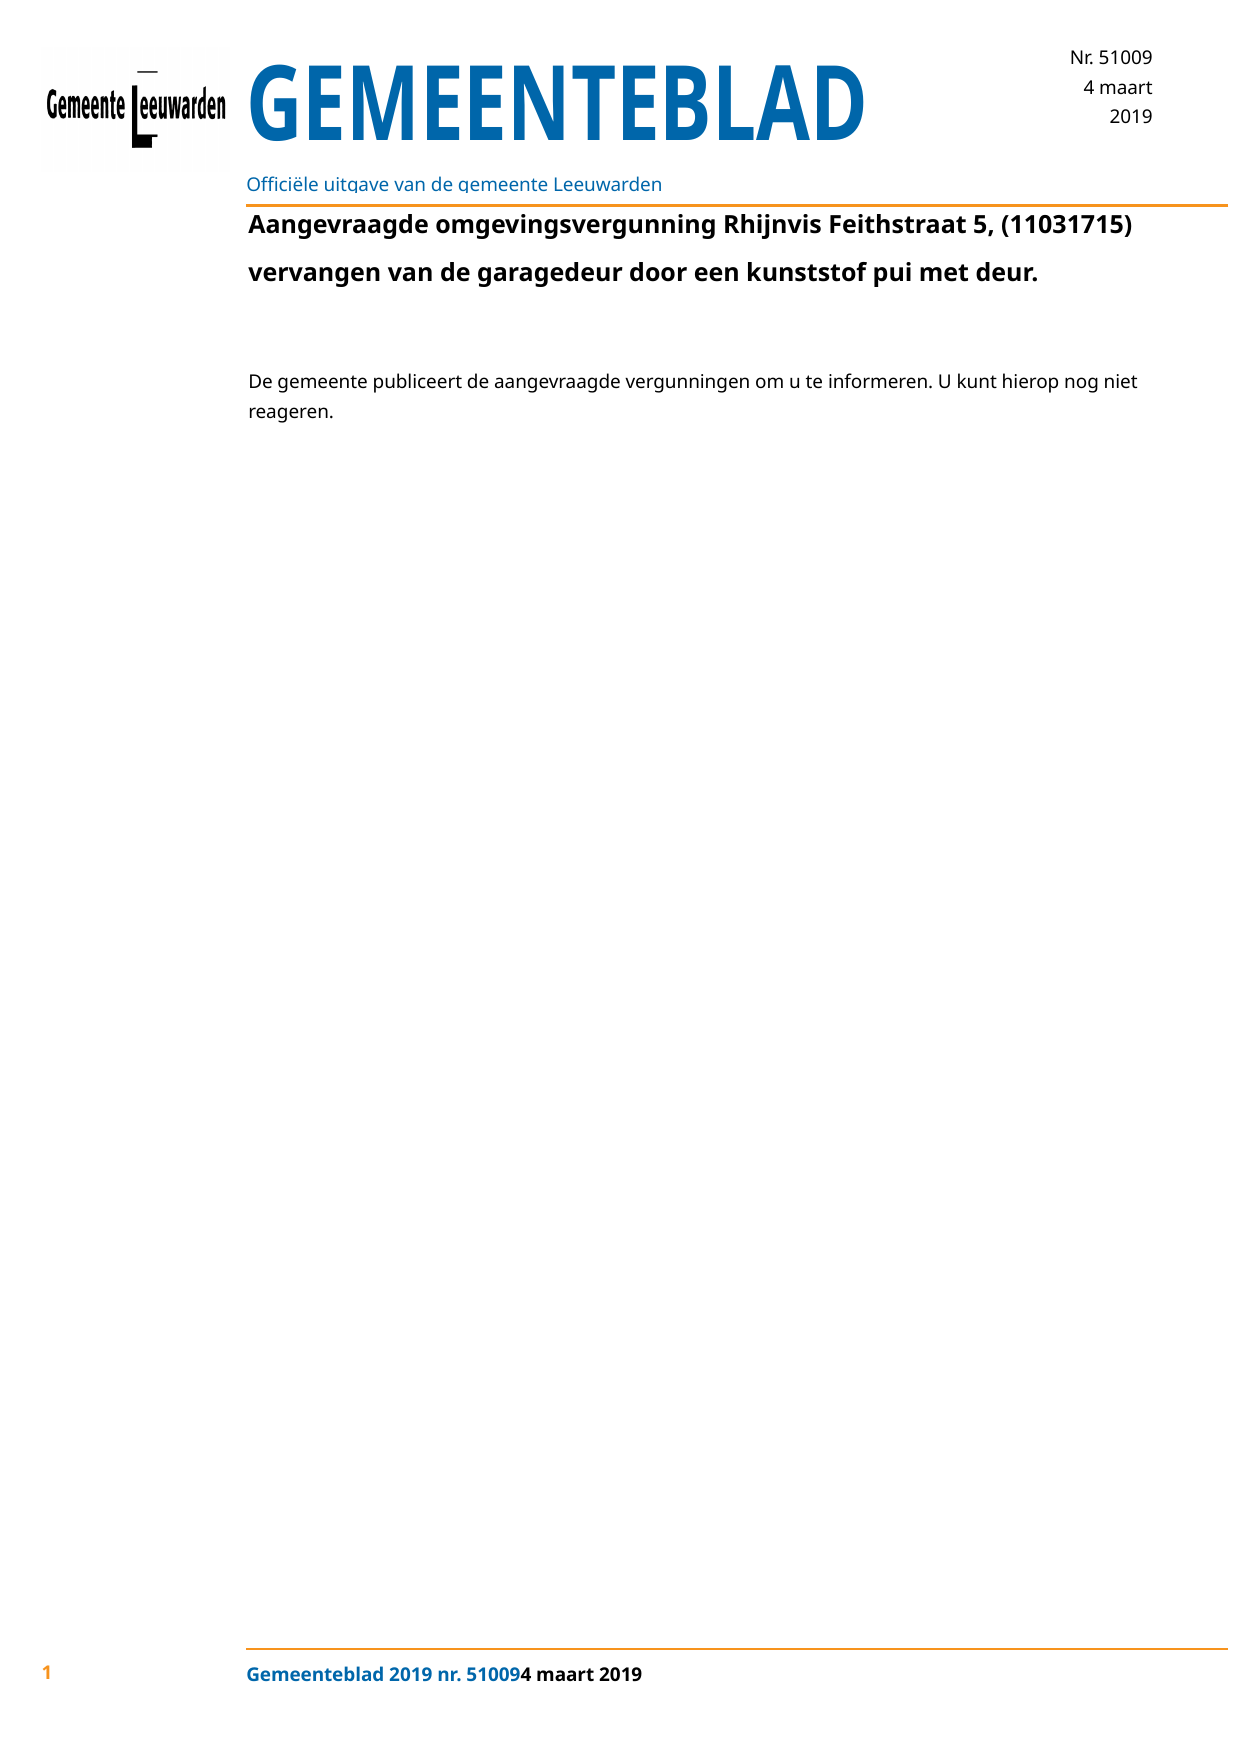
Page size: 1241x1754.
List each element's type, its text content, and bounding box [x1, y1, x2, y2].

text Aangevraagde omgevingsvergunning Rhijnvis Feithstraat 5, (11031715) vervangen van de garagedeur door een kunststof pui met deur. [248, 207, 1152, 288]
text De gemeente publiceert de aangevraagde vergunningen om u te informeren. U kunt hierop nog niet reageren. [248, 368, 1152, 424]
picture [41, 47, 231, 172]
